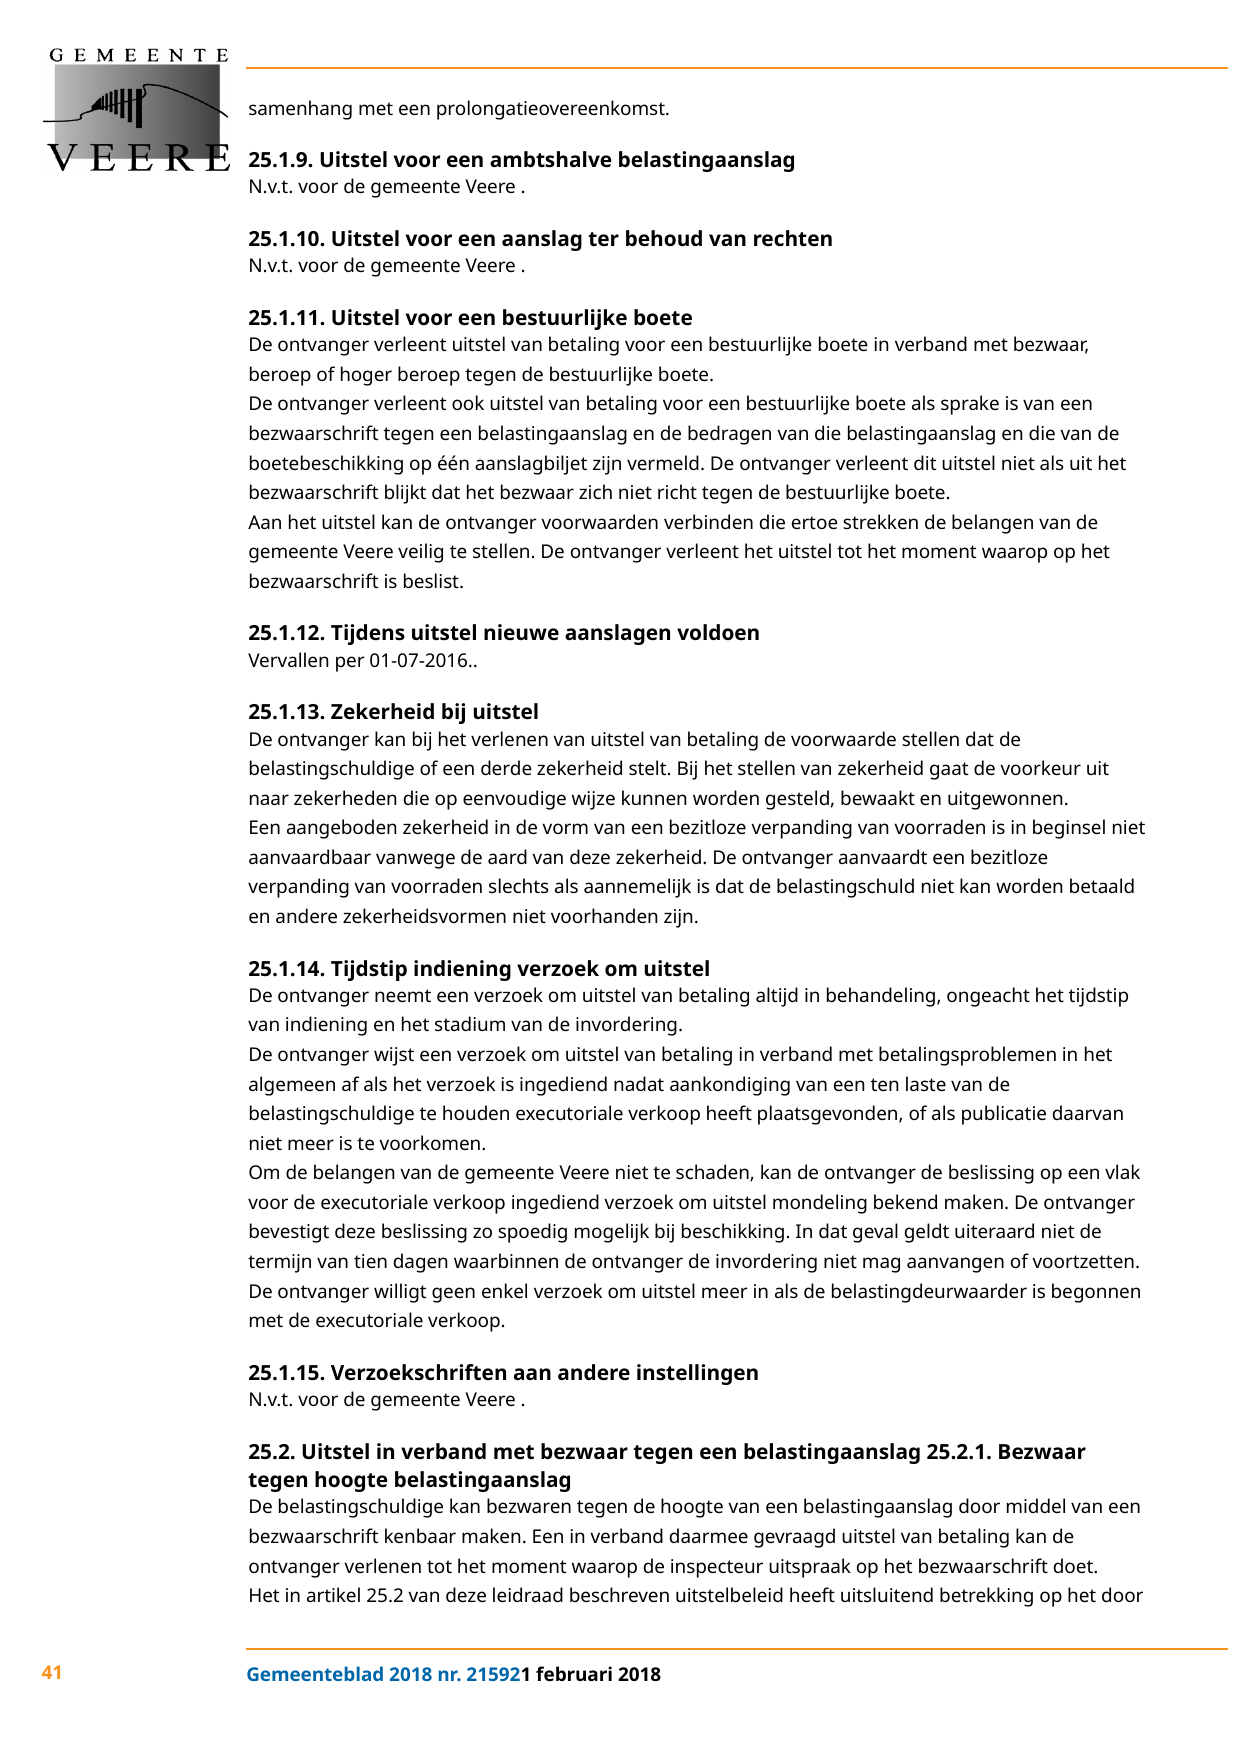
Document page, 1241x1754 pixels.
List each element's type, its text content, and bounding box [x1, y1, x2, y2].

text N.v.t. voor de gemeente Veere . [248, 1386, 1152, 1412]
text De belastingschuldige kan bezwaren tegen de hoogte van een belastingaanslag door middel van een bezwaarschrift kenbaar maken. Een in verband daarmee gevraagd uitstel van betaling kan de ontvanger verlenen tot het moment waarop de inspecteur uitspraak op het bezwaarschrift doet. [248, 1494, 1152, 1578]
text 25.1.11. Uitstel voor een bestuurlijke boete [248, 303, 1152, 331]
text 25.2. Uitstel in verband met bezwaar tegen een belastingaanslag 25.2.1. Bezwaar tegen hoogte belastingaanslag [248, 1437, 1152, 1494]
text De ontvanger neemt een verzoek om uitstel van betaling altijd in behandeling, ongeacht het tijdstip van indiening en het stadium van de invordering. [248, 982, 1152, 1037]
text 25.1.14. Tijdstip indiening verzoek om uitstel [248, 954, 1152, 982]
text De ontvanger kan bij het verlenen van uitstel van betaling de voorwaarde stellen dat de belastingschuldige of een derde zekerheid stelt. Bij het stellen van zekerheid gaat de voorkeur uit naar zekerheden die op eenvoudige wijze kunnen worden gesteld, bewaakt en uitgewonnen. [248, 726, 1152, 811]
text De ontvanger willigt geen enkel verzoek om uitstel meer in als de belastingdeurwaarder is begonnen met de executoriale verkoop. [248, 1278, 1152, 1333]
text De ontvanger verleent uitstel van betaling voor een bestuurlijke boete in verband met bezwaar, beroep of hoger beroep tegen de bestuurlijke boete. [248, 331, 1152, 387]
text N.v.t. voor de gemeente Veere . [248, 252, 1152, 278]
text 25.1.10. Uitstel voor een aanslag ter behoud van rechten [248, 224, 1152, 252]
picture [41, 47, 231, 172]
text 25.1.13. Zekerheid bij uitstel [248, 697, 1152, 726]
text Om de belangen van de gemeente Veere niet te schaden, kan de ontvanger de beslissing op een vlak voor de executoriale verkoop ingediend verzoek om uitstel mondeling bekend maken. De ontvanger bevestigt deze beslissing zo spoedig mogelijk bij beschikking. In dat geval geldt uiteraard niet de termijn van tien dagen waarbinnen de ontvanger de invordering niet mag aanvangen of voortzetten. [248, 1159, 1152, 1274]
text De ontvanger verleent ook uitstel van betaling voor een bestuurlijke boete als sprake is van een bezwaarschrift tegen een belastingaanslag en de bedragen van die belastingaanslag en die van de boetebeschikking op één aanslagbiljet zijn vermeld. De ontvanger verleent dit uitstel niet als uit het bezwaarschrift blijkt dat het bezwaar zich niet richt tegen de bestuurlijke boete. [248, 391, 1152, 505]
text Aan het uitstel kan de ontvanger voorwaarden verbinden die ertoe strekken de belangen van de gemeente Veere veilig te stellen. De ontvanger verleent het uitstel tot het moment waarop op het bezwaarschrift is beslist. [248, 509, 1152, 594]
text N.v.t. voor de gemeente Veere . [248, 174, 1152, 199]
text Vervallen per 01-07-2016.. [248, 647, 1152, 673]
text 25.1.15. Verzoekschriften aan andere instellingen [248, 1358, 1152, 1386]
text De ontvanger wijst een verzoek om uitstel van betaling in verband met betalingsproblemen in het algemeen af als het verzoek is ingediend nadat aankondiging van een ten laste van de belastingschuldige te houden executoriale verkoop heeft plaatsgevonden, of als publicatie daarvan niet meer is te voorkomen. [248, 1041, 1152, 1156]
text Het in artikel 25.2 van deze leidraad beschreven uitstelbeleid heeft uitsluitend betrekking op het door [248, 1582, 1152, 1608]
text 25.1.9. Uitstel voor een ambtshalve belastingaanslag [248, 145, 1152, 174]
text 25.1.12. Tijdens uitstel nieuwe aanslagen voldoen [248, 618, 1152, 647]
text samenhang met een prolongatieovereenkomst. [248, 95, 1152, 121]
text Een aangeboden zekerheid in de vorm van een bezitloze verpanding van voorraden is in beginsel niet aanvaardbaar vanwege de aard van deze zekerheid. De ontvanger aanvaardt een bezitloze verpanding van voorraden slechts als aannemelijk is dat de belastingschuld niet kan worden betaald en andere zekerheidsvormen niet voorhanden zijn. [248, 814, 1152, 929]
